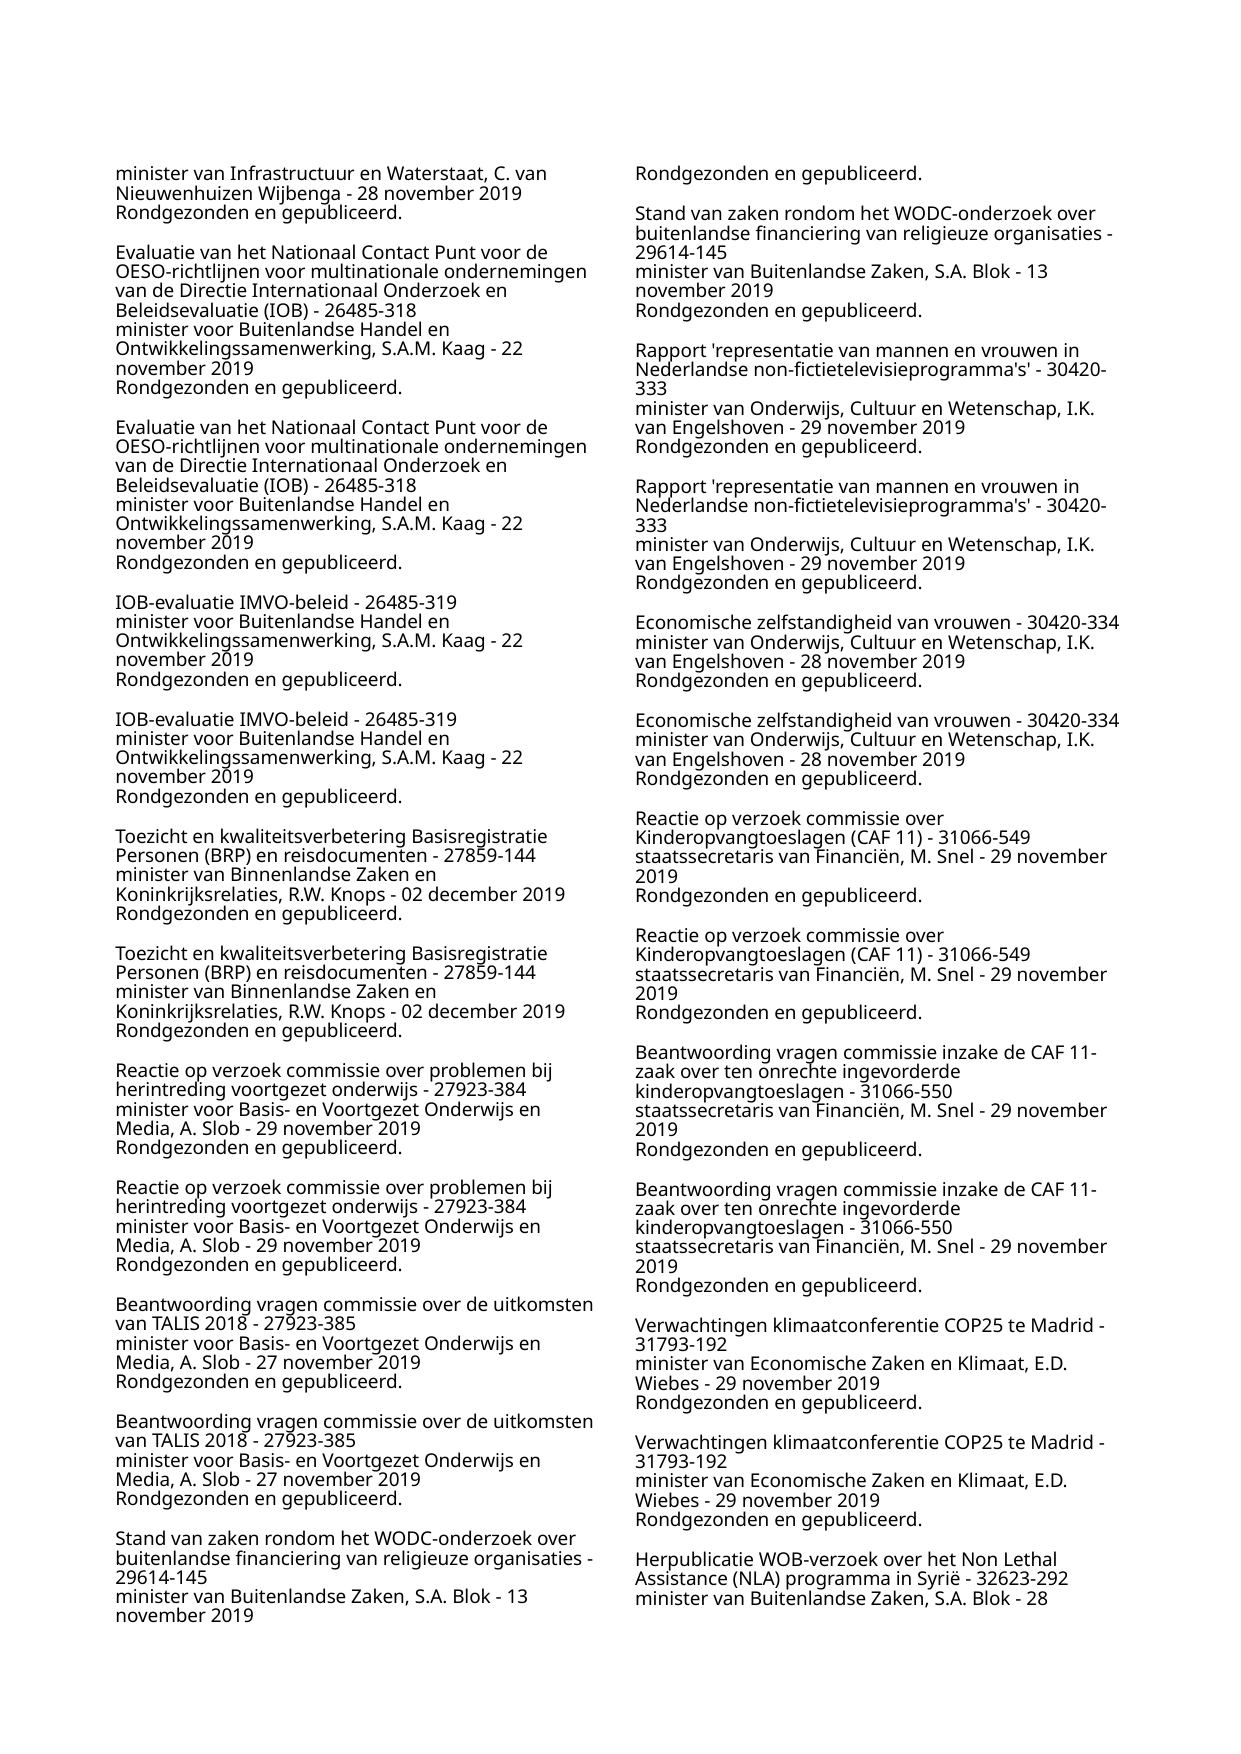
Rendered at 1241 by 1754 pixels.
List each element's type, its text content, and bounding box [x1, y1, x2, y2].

text Rondgezonden en gepubliceerd. [115, 671, 605, 690]
text Reactie op verzoek commissie over problemen bij herintreding voortgezet onderwijs - 27923-384 [115, 1179, 605, 1218]
text minister voor Buitenlandse Handel en Ontwikkelingssamenwerking, S.A.M. Kaag - 22 november 2019 [115, 730, 605, 788]
text minister voor Basis- en Voortgezet Onderwijs en Media, A. Slob - 29 november 2019 [115, 1218, 605, 1256]
text minister voor Buitenlandse Handel en Ontwikkelingssamenwerking, S.A.M. Kaag - 22 november 2019 [115, 613, 605, 671]
text Economische zelfstandigheid van vrouwen - 30420-334 [635, 614, 1125, 634]
text minister van Economische Zaken en Klimaat, E.D. Wiebes - 29 november 2019 [635, 1472, 1125, 1511]
text minister van Binnenlandse Zaken en Koninkrijksrelaties, R.W. Knops - 02 december 2019 [115, 866, 605, 905]
text staatssecretaris van Financiën, M. Snel - 29 november 2019 [635, 848, 1125, 887]
text Rondgezonden en gepubliceerd. [635, 574, 1125, 594]
text Rondgezonden en gepubliceerd. [635, 1394, 1125, 1413]
text staatssecretaris van Financiën, M. Snel - 29 november 2019 [635, 966, 1125, 1004]
text IOB-evaluatie IMVO-beleid - 26485-319 [115, 594, 605, 613]
text Verwachtingen klimaatconferentie COP25 te Madrid - 31793-192 [635, 1317, 1125, 1355]
text Reactie op verzoek commissie over Kinderopvangtoeslagen (CAF 11) - 31066-549 [635, 927, 1125, 966]
text minister voor Basis- en Voortgezet Onderwijs en Media, A. Slob - 27 november 2019 [115, 1335, 605, 1373]
text Beantwoording vragen commissie inzake de CAF 11-zaak over ten onrechte ingevorderde kinderopvangtoeslagen - 31066-550 [635, 1044, 1125, 1102]
text Beantwoording vragen commissie inzake de CAF 11-zaak over ten onrechte ingevorderde kinderopvangtoeslagen - 31066-550 [635, 1181, 1125, 1238]
text Rondgezonden en gepubliceerd. [115, 204, 605, 223]
text minister van Buitenlandse Zaken, S.A. Blok - 13 november 2019 [635, 263, 1125, 302]
text Rondgezonden en gepubliceerd. [115, 1373, 605, 1392]
text minister van Infrastructuur en Waterstaat, C. van Nieuwenhuizen Wijbenga - 28 november 2019 [115, 165, 605, 204]
text minister van Onderwijs, Cultuur en Wetenschap, I.K. van Engelshoven - 28 november 2019 [635, 731, 1125, 770]
text Rondgezonden en gepubliceerd. [115, 788, 605, 807]
text Rondgezonden en gepubliceerd. [635, 1141, 1125, 1160]
text IOB-evaluatie IMVO-beleid - 26485-319 [115, 711, 605, 730]
text Rapport 'representatie van mannen en vrouwen in Nederlandse non-fictietelevisieprogramma's' - 30420-333 [635, 342, 1125, 399]
text minister voor Buitenlandse Handel en Ontwikkelingssamenwerking, S.A.M. Kaag - 22 november 2019 [115, 496, 605, 554]
text Toezicht en kwaliteitsverbetering Basisregistratie Personen (BRP) en reisdocumenten - 27859-144 [115, 828, 605, 866]
text Rondgezonden en gepubliceerd. [115, 1256, 605, 1275]
text Rondgezonden en gepubliceerd. [635, 1511, 1125, 1530]
text Verwachtingen klimaatconferentie COP25 te Madrid - 31793-192 [635, 1434, 1125, 1472]
text minister van Binnenlandse Zaken en Koninkrijksrelaties, R.W. Knops - 02 december 2019 [115, 983, 605, 1022]
text Rondgezonden en gepubliceerd. [635, 770, 1125, 789]
text Rondgezonden en gepubliceerd. [635, 438, 1125, 457]
text Rondgezonden en gepubliceerd. [635, 165, 1125, 184]
text Rondgezonden en gepubliceerd. [635, 887, 1125, 906]
text staatssecretaris van Financiën, M. Snel - 29 november 2019 [635, 1102, 1125, 1141]
text Stand van zaken rondom het WODC-onderzoek over buitenlandse financiering van religieuze organisaties - 29614-145 [115, 1530, 605, 1588]
text Rondgezonden en gepubliceerd. [115, 1490, 605, 1509]
text Reactie op verzoek commissie over Kinderopvangtoeslagen (CAF 11) - 31066-549 [635, 810, 1125, 848]
text minister van Onderwijs, Cultuur en Wetenschap, I.K. van Engelshoven - 29 november 2019 [635, 399, 1125, 438]
text staatssecretaris van Financiën, M. Snel - 29 november 2019 [635, 1238, 1125, 1277]
text Rondgezonden en gepubliceerd. [115, 554, 605, 573]
text Stand van zaken rondom het WODC-onderzoek over buitenlandse financiering van religieuze organisaties - 29614-145 [635, 205, 1125, 263]
text minister van Economische Zaken en Klimaat, E.D. Wiebes - 29 november 2019 [635, 1355, 1125, 1394]
text minister van Buitenlandse Zaken, S.A. Blok - 13 november 2019 [115, 1588, 605, 1627]
text minister van Buitenlandse Zaken, S.A. Blok - 28 [635, 1589, 1125, 1609]
text Rondgezonden en gepubliceerd. [635, 302, 1125, 321]
text Toezicht en kwaliteitsverbetering Basisregistratie Personen (BRP) en reisdocumenten - 27859-144 [115, 945, 605, 983]
text Rapport 'representatie van mannen en vrouwen in Nederlandse non-fictietelevisieprogramma's' - 30420-333 [635, 478, 1125, 536]
text Rondgezonden en gepubliceerd. [115, 1022, 605, 1041]
text minister van Onderwijs, Cultuur en Wetenschap, I.K. van Engelshoven - 29 november 2019 [635, 536, 1125, 574]
text Beantwoording vragen commissie over de uitkomsten van TALIS 2018 - 27923-385 [115, 1296, 605, 1335]
text Evaluatie van het Nationaal Contact Punt voor de OESO-richtlijnen voor multinationale ondernemingen van de Directie Internationaal Onderzoek en Beleidsevaluatie (IOB) - 26485-318 [115, 419, 605, 496]
text Beantwoording vragen commissie over de uitkomsten van TALIS 2018 - 27923-385 [115, 1413, 605, 1452]
text Rondgezonden en gepubliceerd. [635, 1277, 1125, 1296]
text Economische zelfstandigheid van vrouwen - 30420-334 [635, 712, 1125, 731]
text Rondgezonden en gepubliceerd. [115, 905, 605, 924]
text Reactie op verzoek commissie over problemen bij herintreding voortgezet onderwijs - 27923-384 [115, 1062, 605, 1101]
text Rondgezonden en gepubliceerd. [115, 1139, 605, 1158]
text Rondgezonden en gepubliceerd. [635, 1004, 1125, 1023]
text minister voor Buitenlandse Handel en Ontwikkelingssamenwerking, S.A.M. Kaag - 22 november 2019 [115, 321, 605, 379]
text Rondgezonden en gepubliceerd. [635, 672, 1125, 691]
text Herpublicatie WOB-verzoek over het Non Lethal Assistance (NLA) programma in Syrië - 32623-292 [635, 1551, 1125, 1589]
text minister van Onderwijs, Cultuur en Wetenschap, I.K. van Engelshoven - 28 november 2019 [635, 634, 1125, 672]
text minister voor Basis- en Voortgezet Onderwijs en Media, A. Slob - 29 november 2019 [115, 1101, 605, 1139]
text Evaluatie van het Nationaal Contact Punt voor de OESO-richtlijnen voor multinationale ondernemingen van de Directie Internationaal Onderzoek en Beleidsevaluatie (IOB) - 26485-318 [115, 244, 605, 321]
text Rondgezonden en gepubliceerd. [115, 379, 605, 398]
text minister voor Basis- en Voortgezet Onderwijs en Media, A. Slob - 27 november 2019 [115, 1452, 605, 1490]
